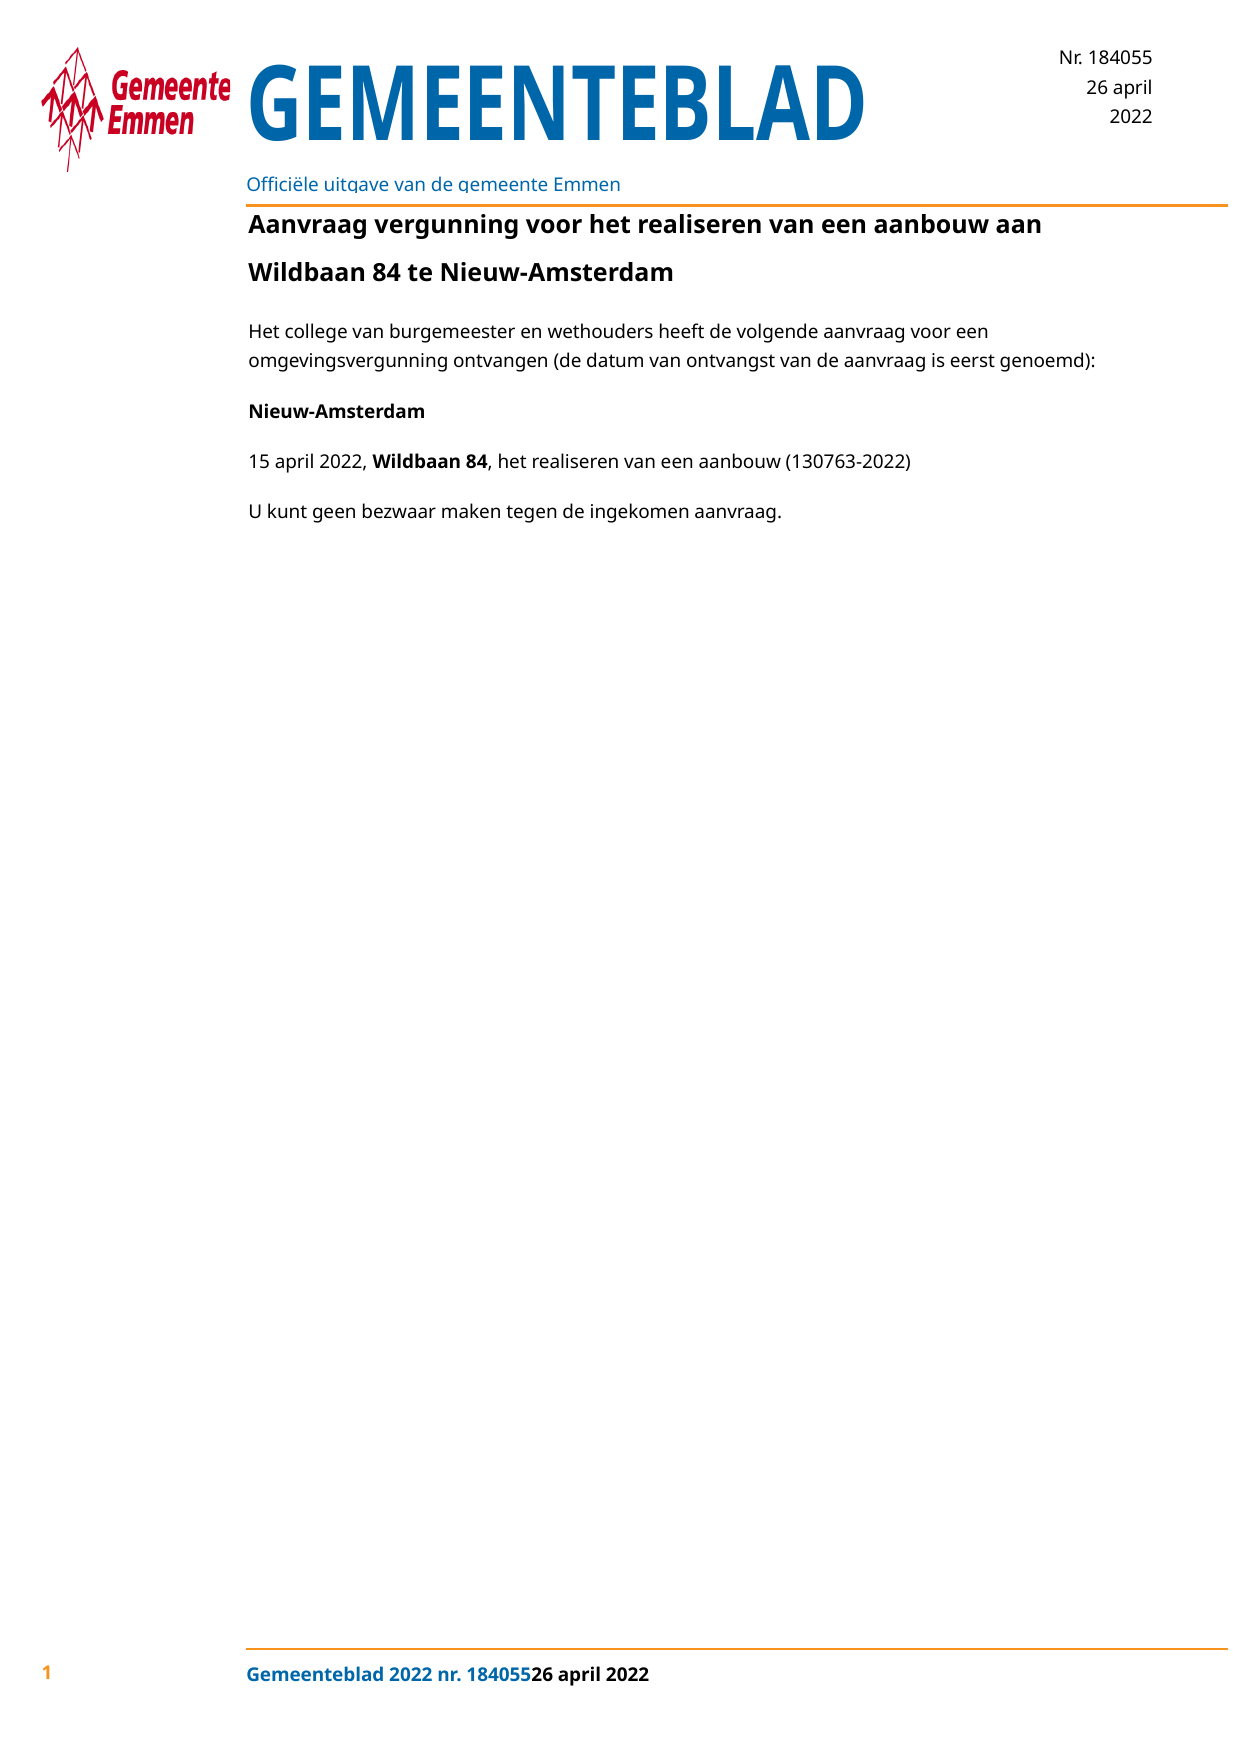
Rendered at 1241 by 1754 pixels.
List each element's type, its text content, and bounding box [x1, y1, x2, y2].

text Aanvraag vergunning voor het realiseren van een aanbouw aan Wildbaan 84 te Nieuw-Amsterdam [248, 207, 1152, 288]
text Nieuw-Amsterdam [248, 398, 1152, 424]
text U kunt geen bezwaar maken tegen de ingekomen aanvraag. [248, 499, 1152, 524]
text 15 april 2022, Wildbaan 84, het realiseren van een aanbouw (130763-2022) [248, 448, 1152, 474]
picture [41, 47, 231, 172]
text Het college van burgemeester en wethouders heeft de volgende aanvraag voor een omgevingsvergunning ontvangen (de datum van ontvangst van de aanvraag is eerst genoemd): [248, 318, 1152, 373]
